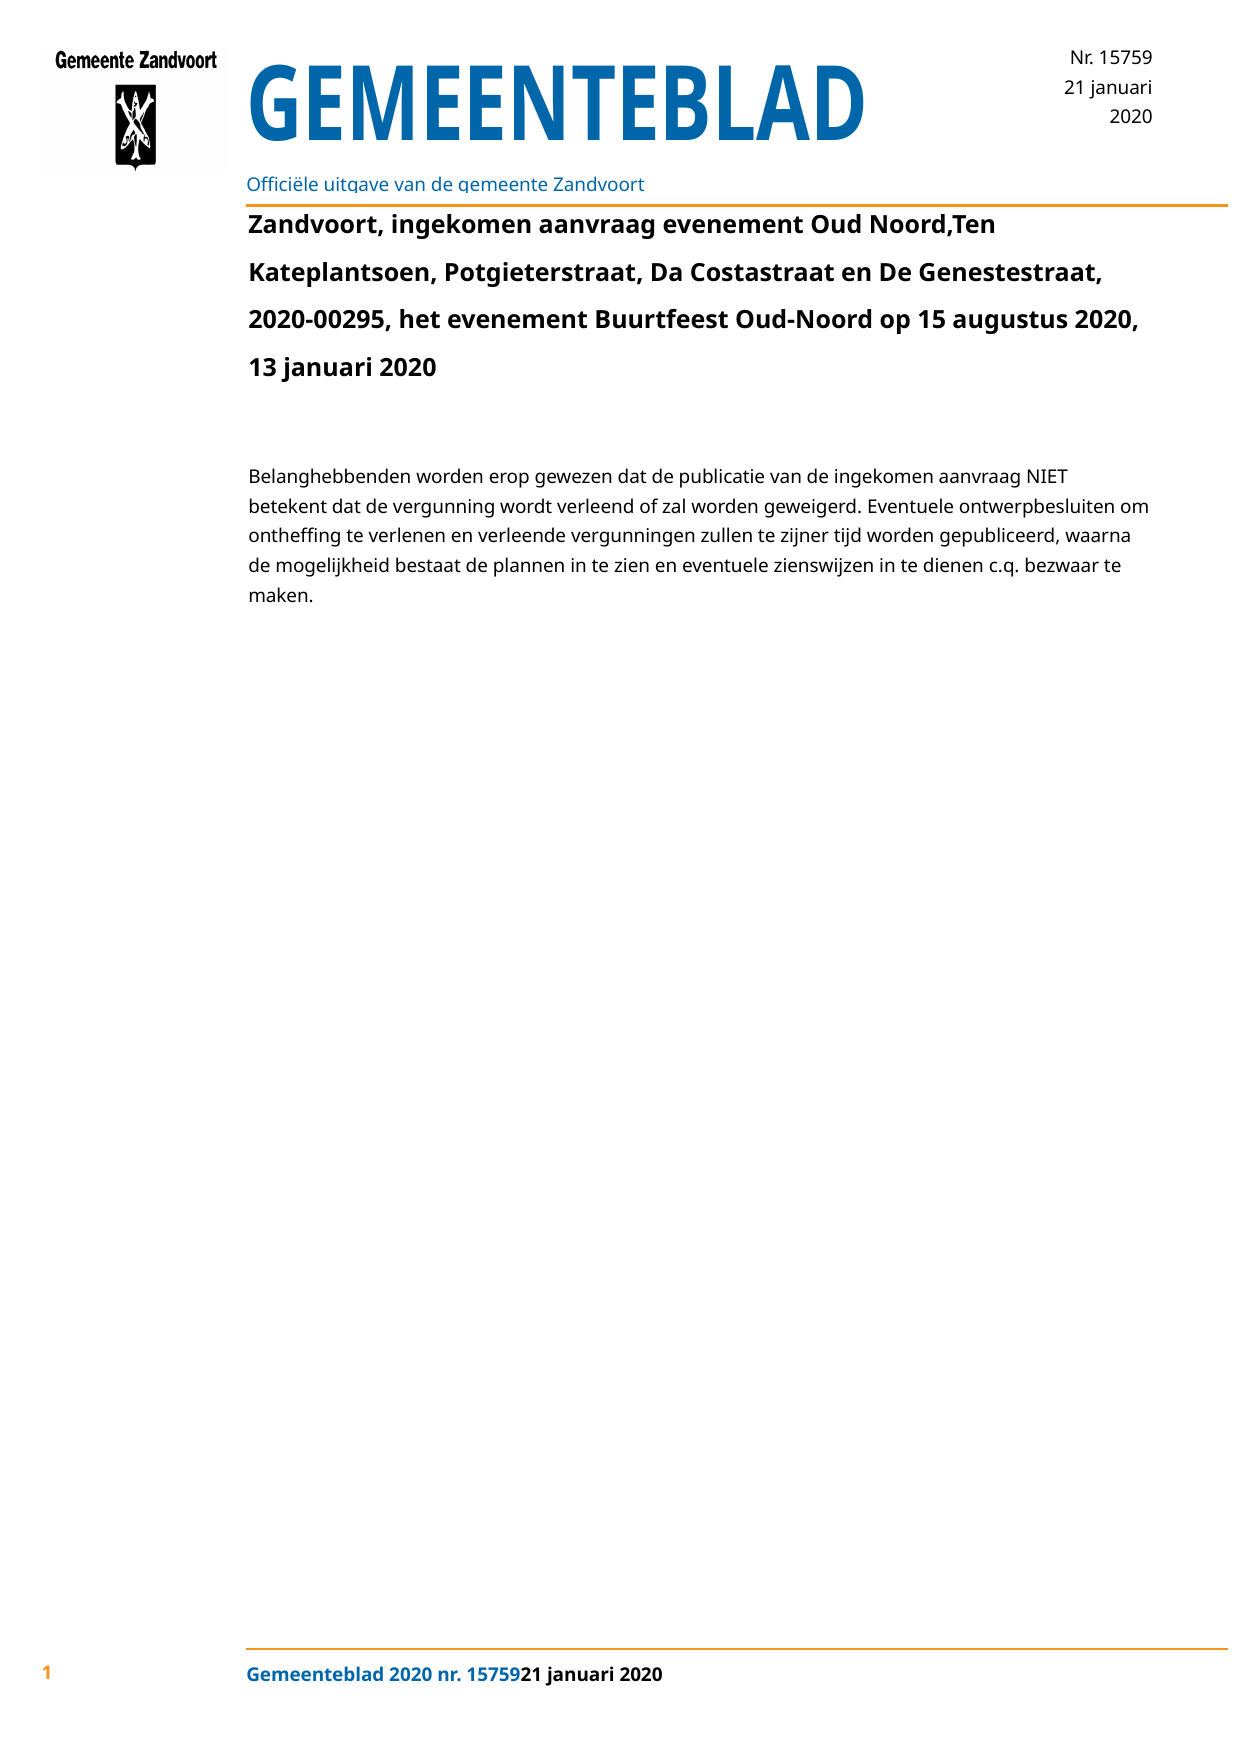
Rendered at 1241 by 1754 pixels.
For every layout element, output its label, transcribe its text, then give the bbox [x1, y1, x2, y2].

text Belanghebbenden worden erop gewezen dat de publicatie van de ingekomen aanvraag NIET betekent dat de vergunning wordt verleend of zal worden geweigerd. Eventuele ontwerpbesluiten om ontheffing te verlenen en verleende vergunningen zullen te zijner tijd worden gepubliceerd, waarna de mogelijkheid bestaat de plannen in te zien en eventuele zienswijzen in te dienen c.q. bezwaar te maken. [248, 463, 1152, 608]
text Zandvoort, ingekomen aanvraag evenement Oud Noord,Ten Kateplantsoen, Potgieterstraat, Da Costastraat en De Genestestraat, 2020-00295, het evenement Buurtfeest Oud-Noord op 15 augustus 2020, 13 januari 2020 [248, 207, 1152, 384]
picture [41, 47, 231, 172]
